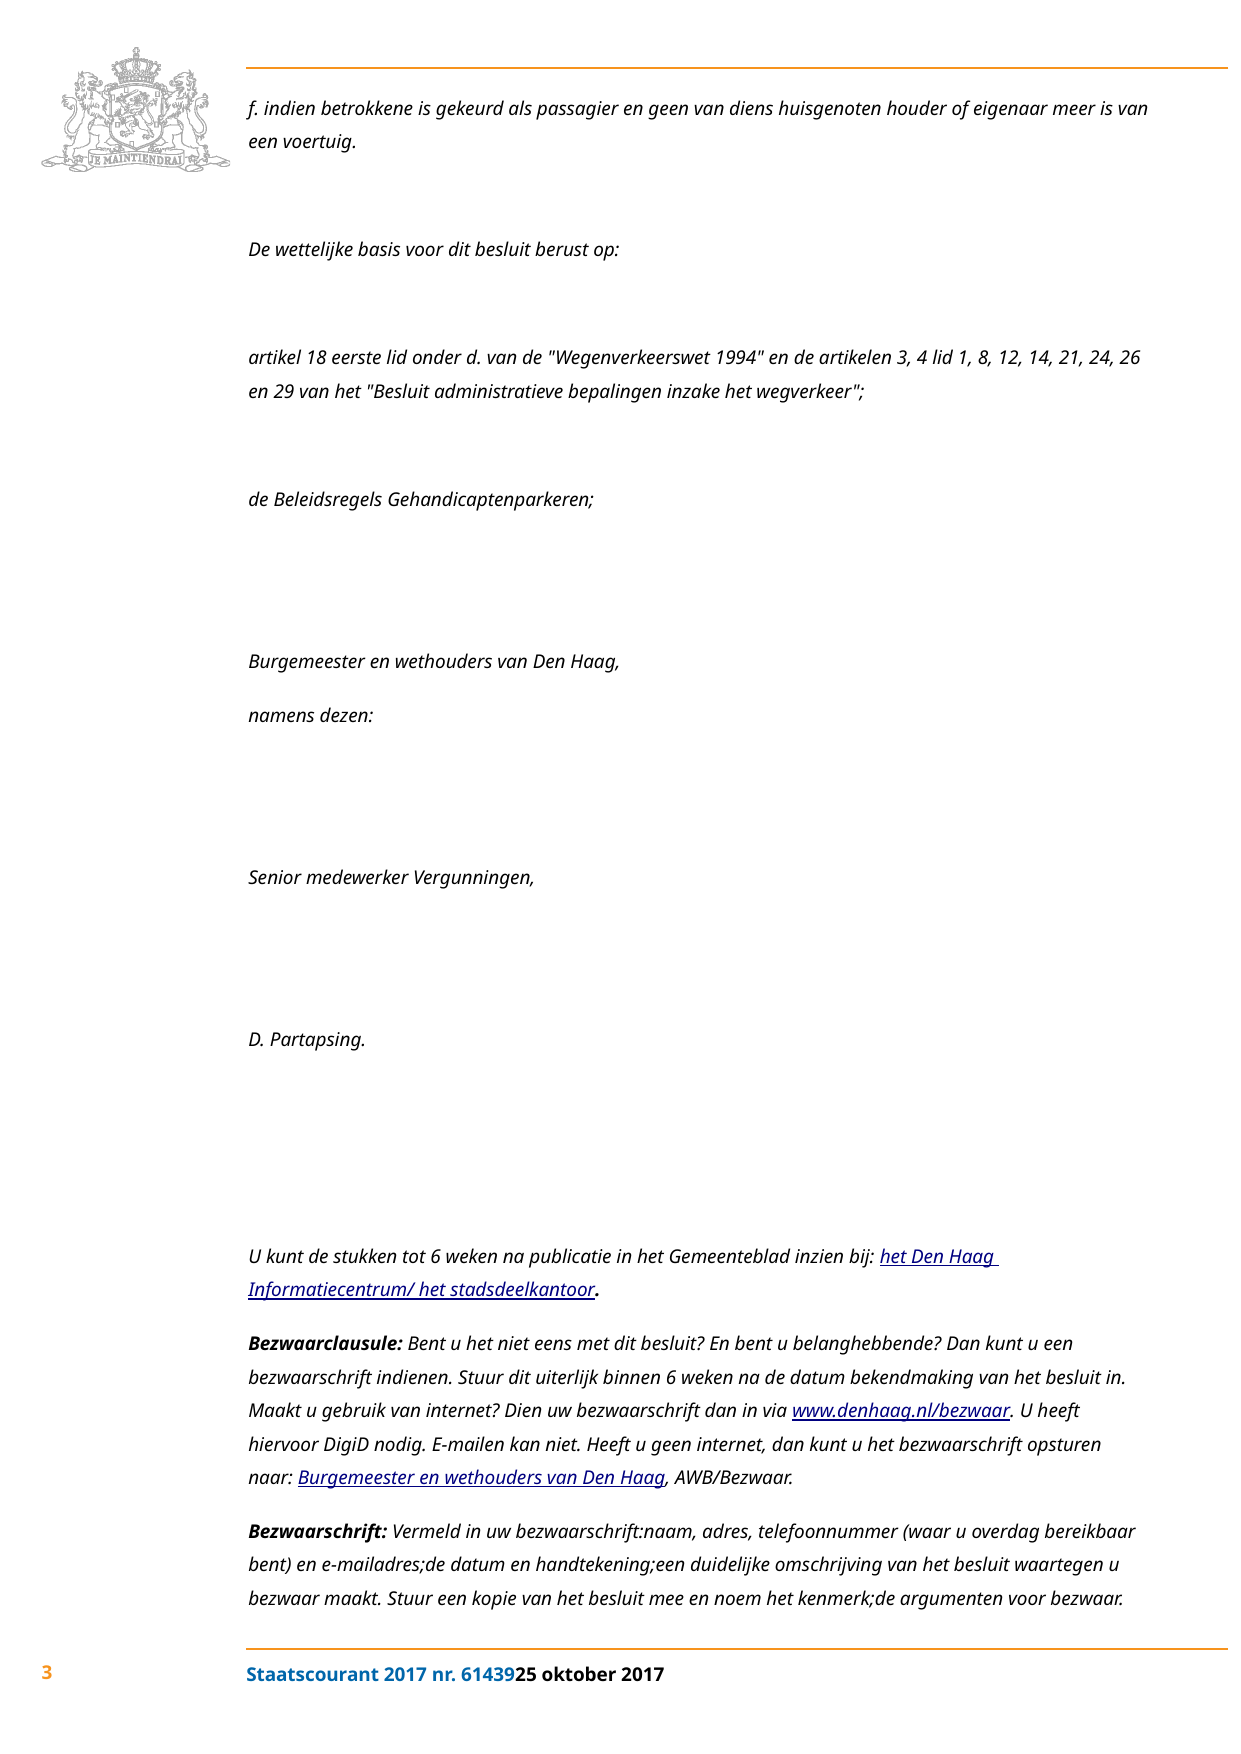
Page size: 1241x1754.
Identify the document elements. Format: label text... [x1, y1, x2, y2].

text U kunt de stukken tot 6 weken na publicatie in het Gemeenteblad inzien bij: het Den Haag Informatiecentrum/ het stadsdeelkantoor. [248, 1243, 1152, 1302]
text de Beleidsregels Gehandicaptenparkeren; [248, 486, 1152, 512]
text f. indien betrokkene is gekeurd als passagier en geen van diens huisgenoten houder of eigenaar meer is van een voertuig. [248, 95, 1152, 154]
text namens dezen: [248, 702, 1152, 728]
text Senior medewerker Vergunningen, [248, 864, 1152, 890]
text Burgemeester en wethouders van Den Haag, [248, 648, 1152, 674]
text Bezwaarclausule: Bent u het niet eens met dit besluit? En bent u belanghebbende? Dan kunt u een bezwaarschrift indienen. Stuur dit uiterlijk binnen 6 weken na de datum bekendmaking van het besluit in. Maakt u gebruik van internet? Dien uw bezwaarschrift dan in via www.denhaag.nl/bezwaar. U heeft hiervoor DigiD nodig. E-mailen kan niet. Heeft u geen internet, dan kunt u het bezwaarschrift opsturen naar: Burgemeester en wethouders van Den Haag, AWB/Bezwaar. [248, 1330, 1152, 1490]
text artikel 18 eerste lid onder d. van de "Wegenverkeerswet 1994" en de artikelen 3, 4 lid 1, 8, 12, 14, 21, 24, 26 en 29 van het "Besluit administratieve bepalingen inzake het wegverkeer"; [248, 344, 1152, 404]
picture [41, 47, 231, 172]
text De wettelijke basis voor dit besluit berust op: [248, 236, 1152, 262]
text D. Partapsing. [248, 1027, 1152, 1052]
text Bezwaarschrift: Vermeld in uw bezwaarschrift:naam, adres, telefoonnummer (waar u overdag bereikbaar bent) en e-mailadres;de datum en handtekening;een duidelijke omschrijving van het besluit waartegen u bezwaar maakt. Stuur een kopie van het besluit mee en noem het kenmerk;de argumenten voor bezwaar. [248, 1518, 1152, 1611]
